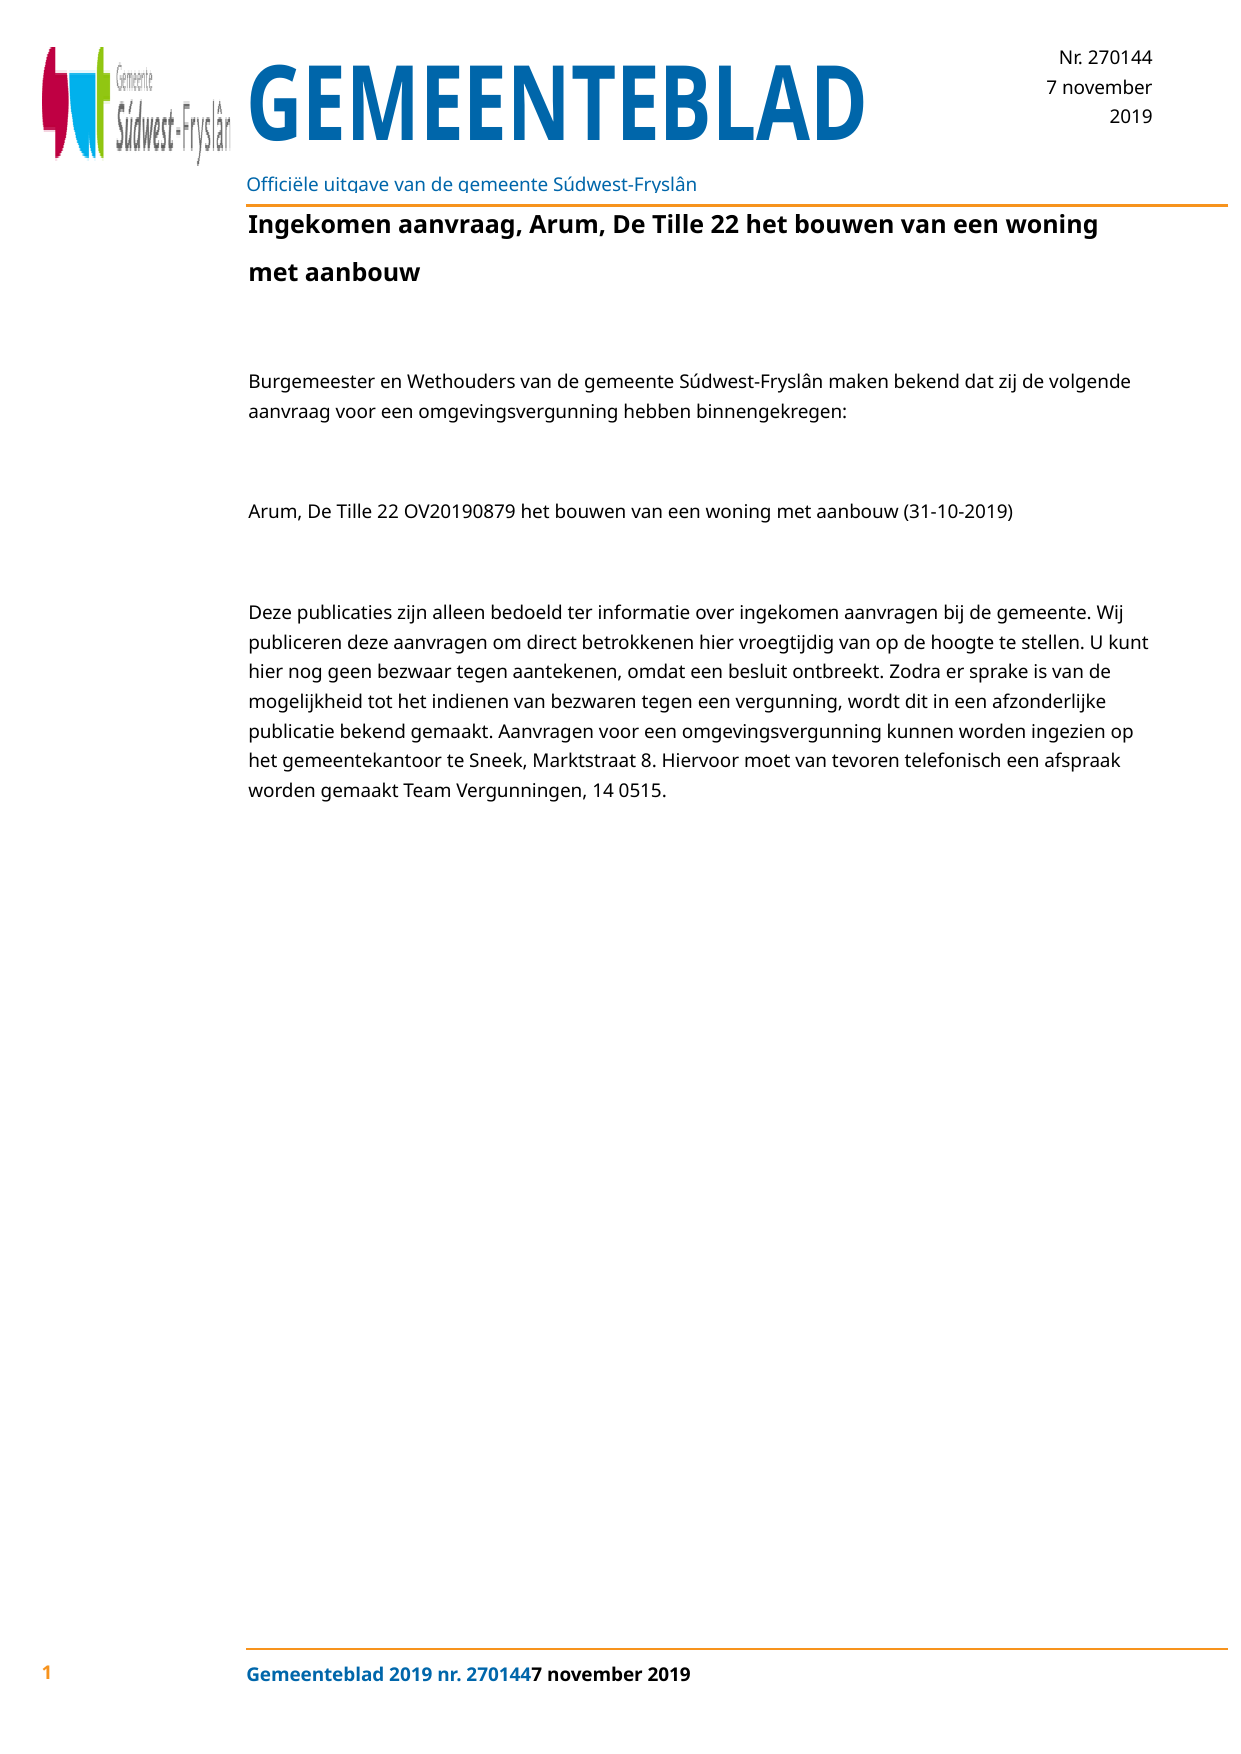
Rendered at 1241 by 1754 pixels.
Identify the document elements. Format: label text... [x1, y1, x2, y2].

text Deze publicaties zijn alleen bedoeld ter informatie over ingekomen aanvragen bij de gemeente. Wij publiceren deze aanvragen om direct betrokkenen hier vroegtijdig van op de hoogte te stellen. U kunt hier nog geen bezwaar tegen aantekenen, omdat een besluit ontbreekt. Zodra er sprake is van de mogelijkheid tot het indienen van bezwaren tegen een vergunning, wordt dit in een afzonderlijke publicatie bekend gemaakt. Aanvragen voor een omgevingsvergunning kunnen worden ingezien op het gemeentekantoor te Sneek, Marktstraat 8. Hiervoor moet van tevoren telefonisch een afspraak worden gemaakt Team Vergunningen, 14 0515. [248, 599, 1152, 803]
text Arum, De Tille 22 OV20190879 het bouwen van een woning met aanbouw (31-10-2019) [248, 499, 1152, 524]
picture [41, 47, 231, 172]
text Ingekomen aanvraag, Arum, De Tille 22 het bouwen van een woning met aanbouw [248, 207, 1152, 288]
text Burgemeester en Wethouders van de gemeente Súdwest-Fryslân maken bekend dat zij de volgende aanvraag voor een omgevingsvergunning hebben binnengekregen: [248, 368, 1152, 424]
